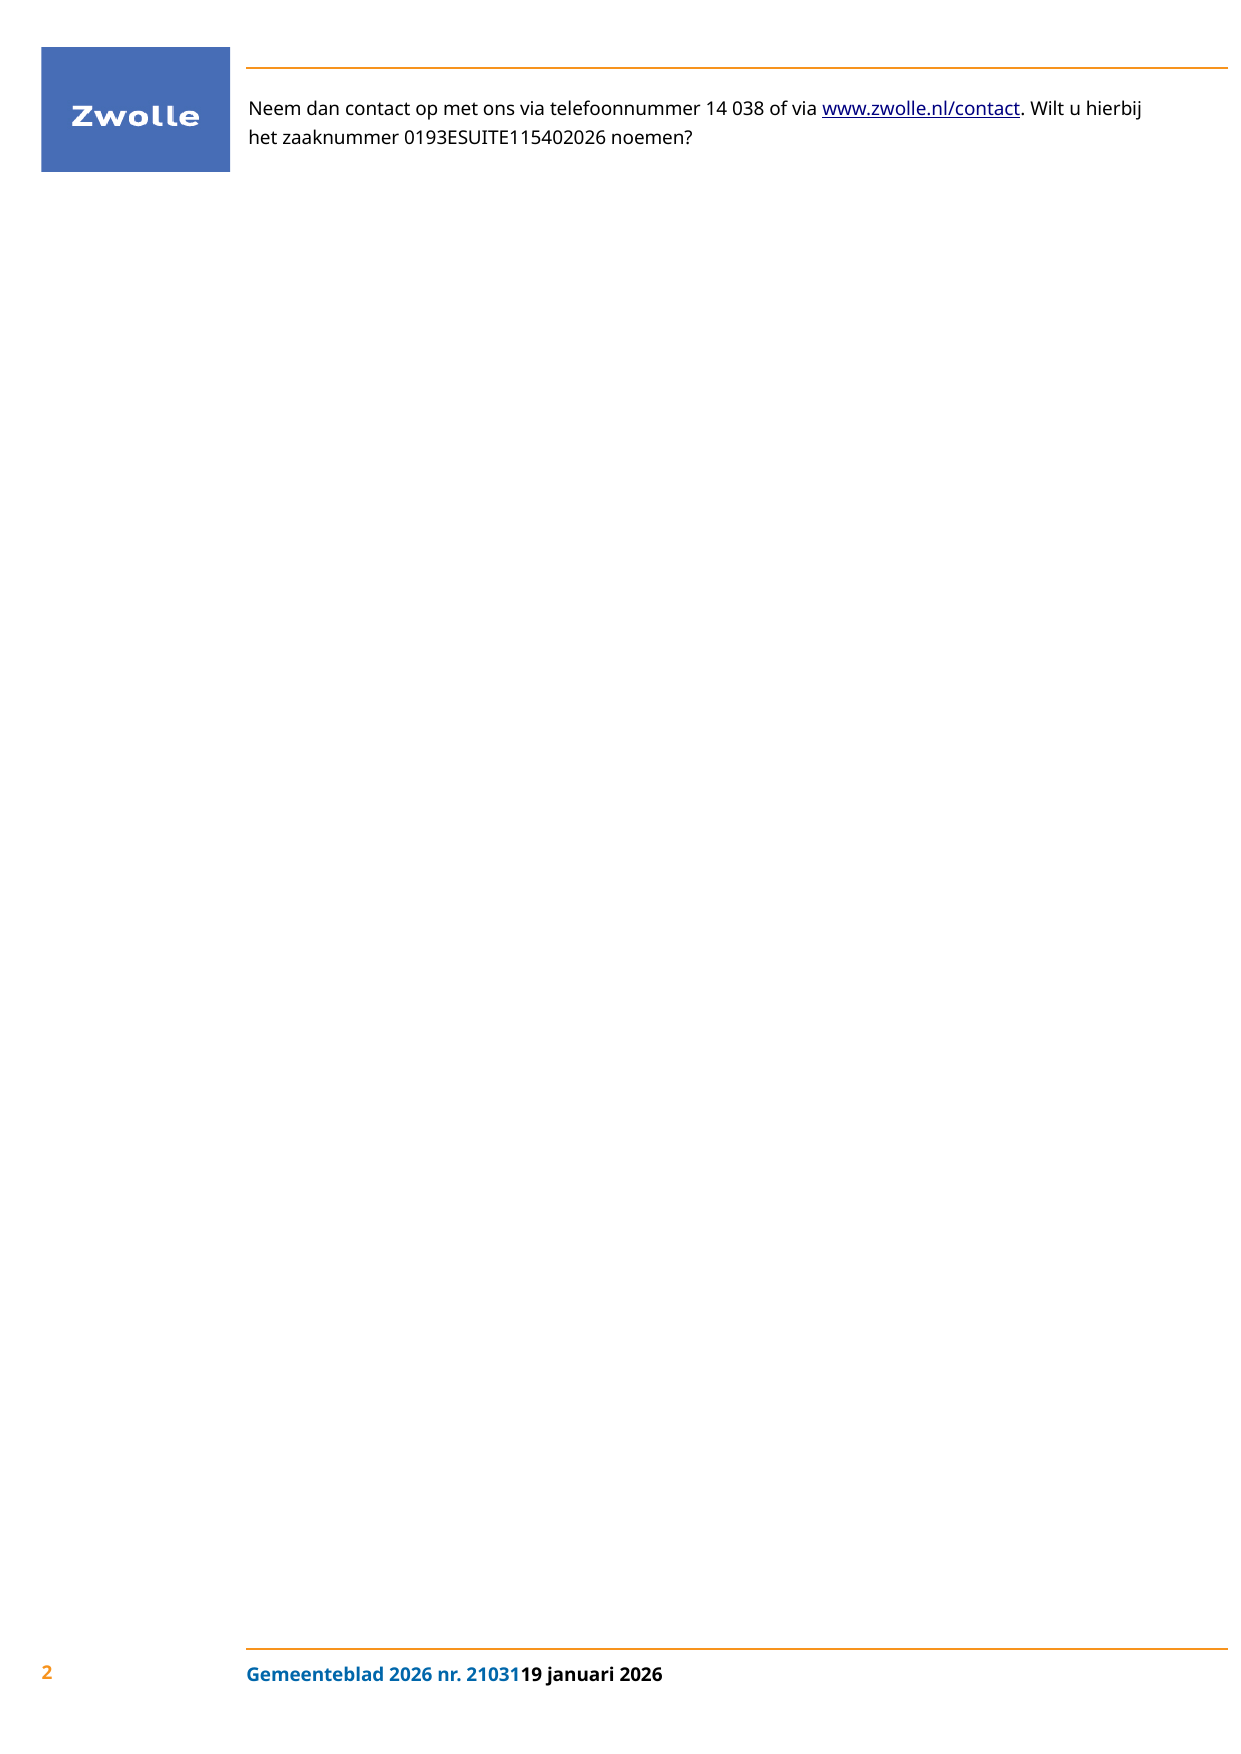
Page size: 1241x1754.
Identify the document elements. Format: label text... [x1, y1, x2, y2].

picture [41, 47, 231, 172]
text Neem dan contact op met ons via telefoonnummer 14 038 of via www.zwolle.nl/contact. Wilt u hierbij het zaaknummer 0193ESUITE115402026 noemen? [248, 95, 1152, 150]
